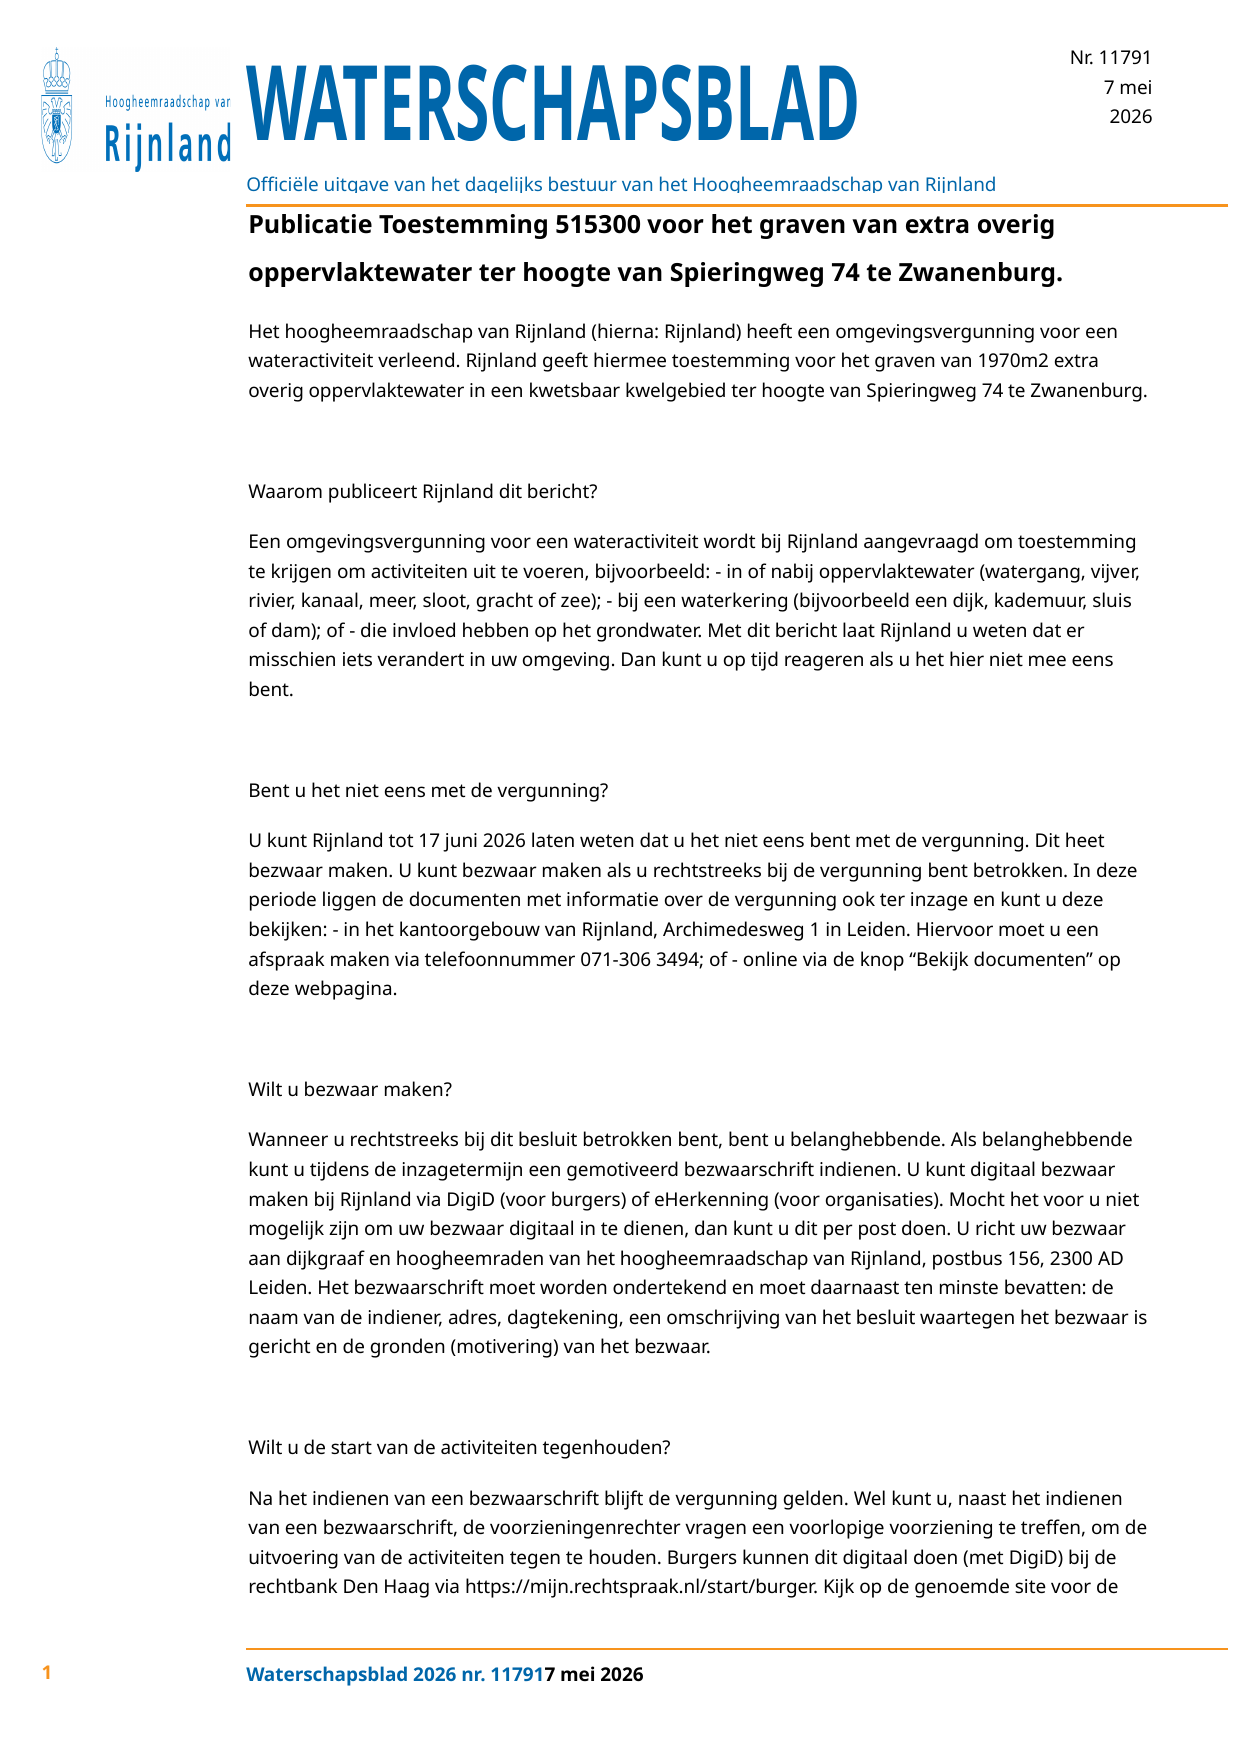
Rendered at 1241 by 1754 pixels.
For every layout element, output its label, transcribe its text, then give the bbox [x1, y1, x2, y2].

text U kunt Rijnland tot 17 juni 2026 laten weten dat u het niet eens bent met de vergunning. Dit heet bezwaar maken. U kunt bezwaar maken als u rechtstreeks bij de vergunning bent betrokken. In deze periode liggen de documenten met informatie over de vergunning ook ter inzage en kunt u deze bekijken: - in het kantoorgebouw van Rijnland, Archimedesweg 1 in Leiden. Hiervoor moet u een afspraak maken via telefoonnummer 071-306 3494; of - online via de knop “Bekijk documenten” op deze webpagina. [248, 827, 1152, 1001]
text Bent u het niet eens met de vergunning? [248, 777, 1152, 803]
picture [41, 47, 231, 172]
text Wilt u bezwaar maken? [248, 1076, 1152, 1102]
text Wilt u de start van de activiteiten tegenhouden? [248, 1434, 1152, 1460]
text Het hoogheemraadschap van Rijnland (hierna: Rijnland) heeft een omgevingsvergunning voor een wateractiviteit verleend. Rijnland geeft hiermee toestemming voor het graven van 1970m2 extra overig oppervlaktewater in een kwetsbaar kwelgebied ter hoogte van Spieringweg 74 te Zwanenburg. [248, 318, 1152, 403]
text Na het indienen van een bezwaarschrift blijft de vergunning gelden. Wel kunt u, naast het indienen van een bezwaarschrift, de voorzieningenrechter vragen een voorlopige voorziening te treffen, om de uitvoering van de activiteiten tegen te houden. Burgers kunnen dit digitaal doen (met DigiD) bij de rechtbank Den Haag via https://mijn.rechtspraak.nl/start/burger. Kijk op de genoemde site voor de [248, 1485, 1152, 1599]
text Een omgevingsvergunning voor een wateractiviteit wordt bij Rijnland aangevraagd om toestemming te krijgen om activiteiten uit te voeren, bijvoorbeeld: - in of nabij oppervlaktewater (watergang, vijver, rivier, kanaal, meer, sloot, gracht of zee); - bij een waterkering (bijvoorbeeld een dijk, kademuur, sluis of dam); of - die invloed hebben op het grondwater. Met dit bericht laat Rijnland u weten dat er misschien iets verandert in uw omgeving. Dan kunt u op tijd reageren als u het hier niet mee eens bent. [248, 528, 1152, 702]
text Wanneer u rechtstreeks bij dit besluit betrokken bent, bent u belanghebbende. Als belanghebbende kunt u tijdens de inzagetermijn een gemotiveerd bezwaarschrift indienen. U kunt digitaal bezwaar maken bij Rijnland via DigiD (voor burgers) of eHerkenning (voor organisaties). Mocht het voor u niet mogelijk zijn om uw bezwaar digitaal in te dienen, dan kunt u dit per post doen. U richt uw bezwaar aan dijkgraaf en hoogheemraden van het hoogheemraadschap van Rijnland, postbus 156, 2300 AD Leiden. Het bezwaarschrift moet worden ondertekend en moet daarnaast ten minste bevatten: de naam van de indiener, adres, dagtekening, een omschrijving van het besluit waartegen het bezwaar is gericht en de gronden (motivering) van het bezwaar. [248, 1127, 1152, 1359]
text Waarom publiceert Rijnland dit bericht? [248, 478, 1152, 504]
text Publicatie Toestemming 515300 voor het graven van extra overig oppervlaktewater ter hoogte van Spieringweg 74 te Zwanenburg. [248, 207, 1152, 288]
